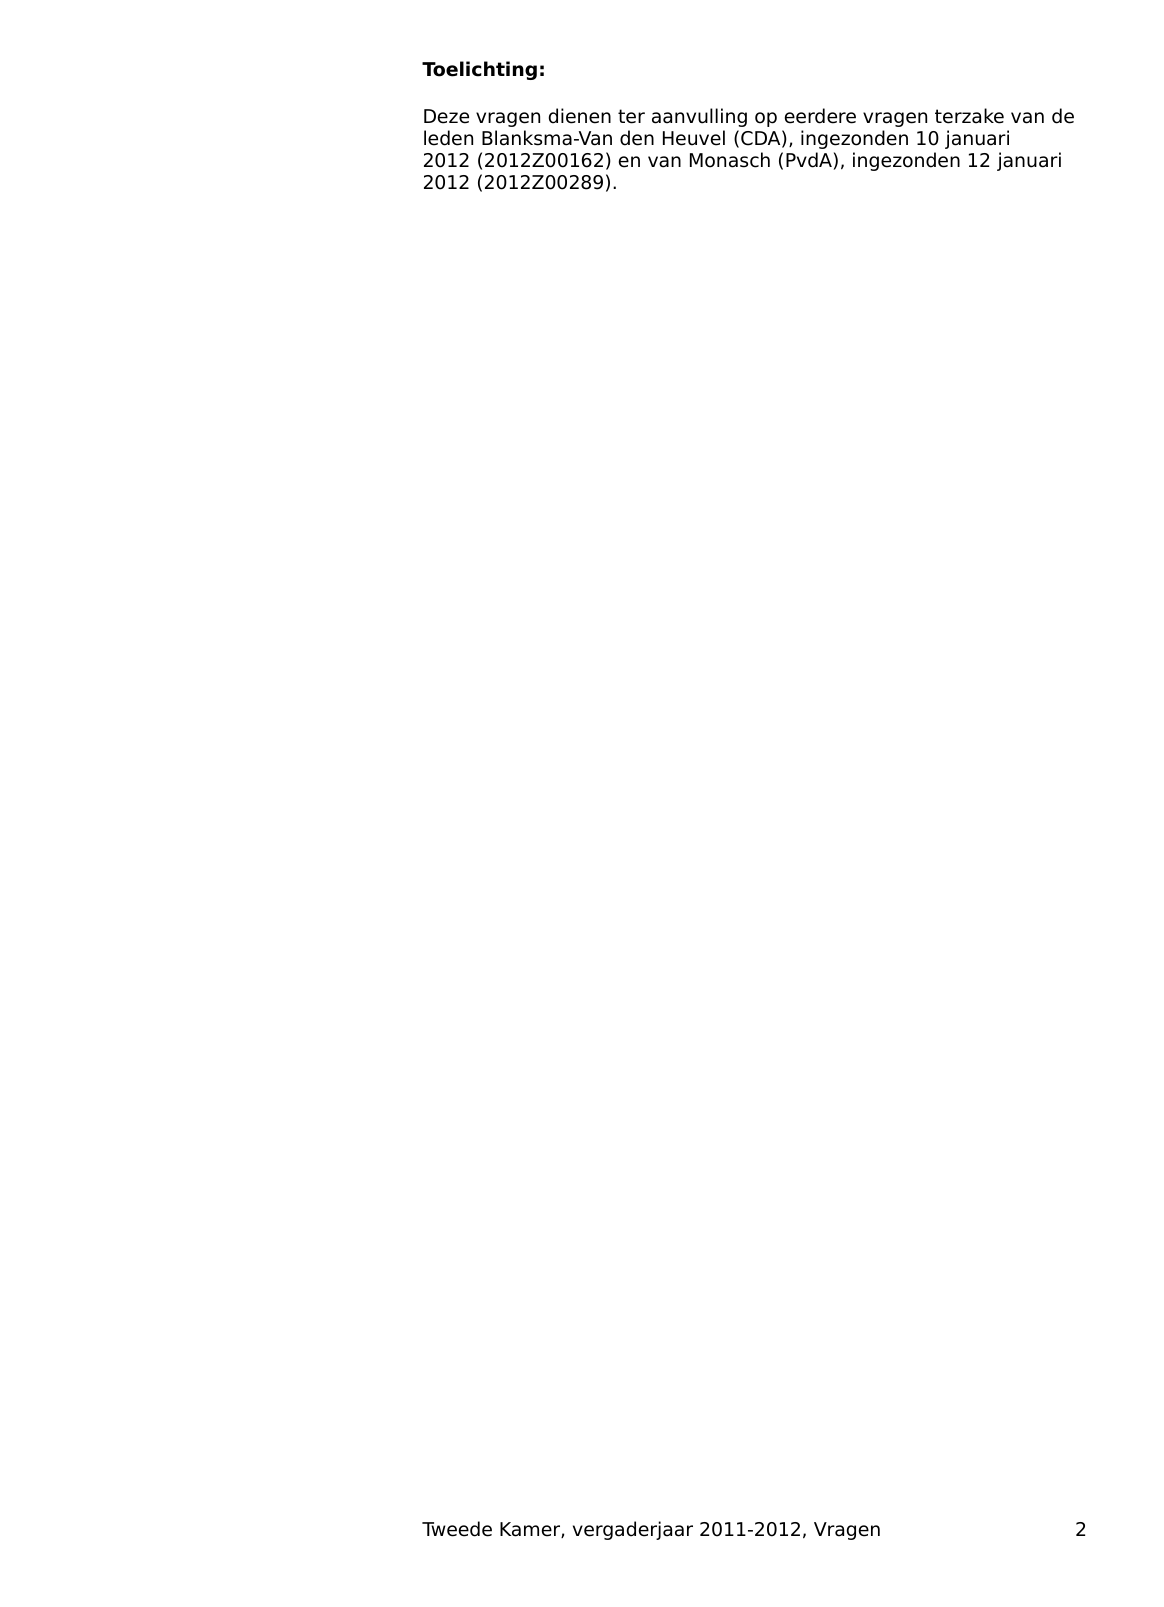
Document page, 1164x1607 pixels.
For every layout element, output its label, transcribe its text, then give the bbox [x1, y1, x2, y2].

text Deze vragen dienen ter aanvulling op eerdere vragen terzake van de leden Blanksma-Van den Heuvel (CDA), ingezonden 10 januari 2012 (2012Z00162) en van Monasch (PvdA), ingezonden 12 januari 2012 (2012Z00289). [422, 106, 1087, 194]
subtitle Toelichting: [422, 59, 1087, 81]
